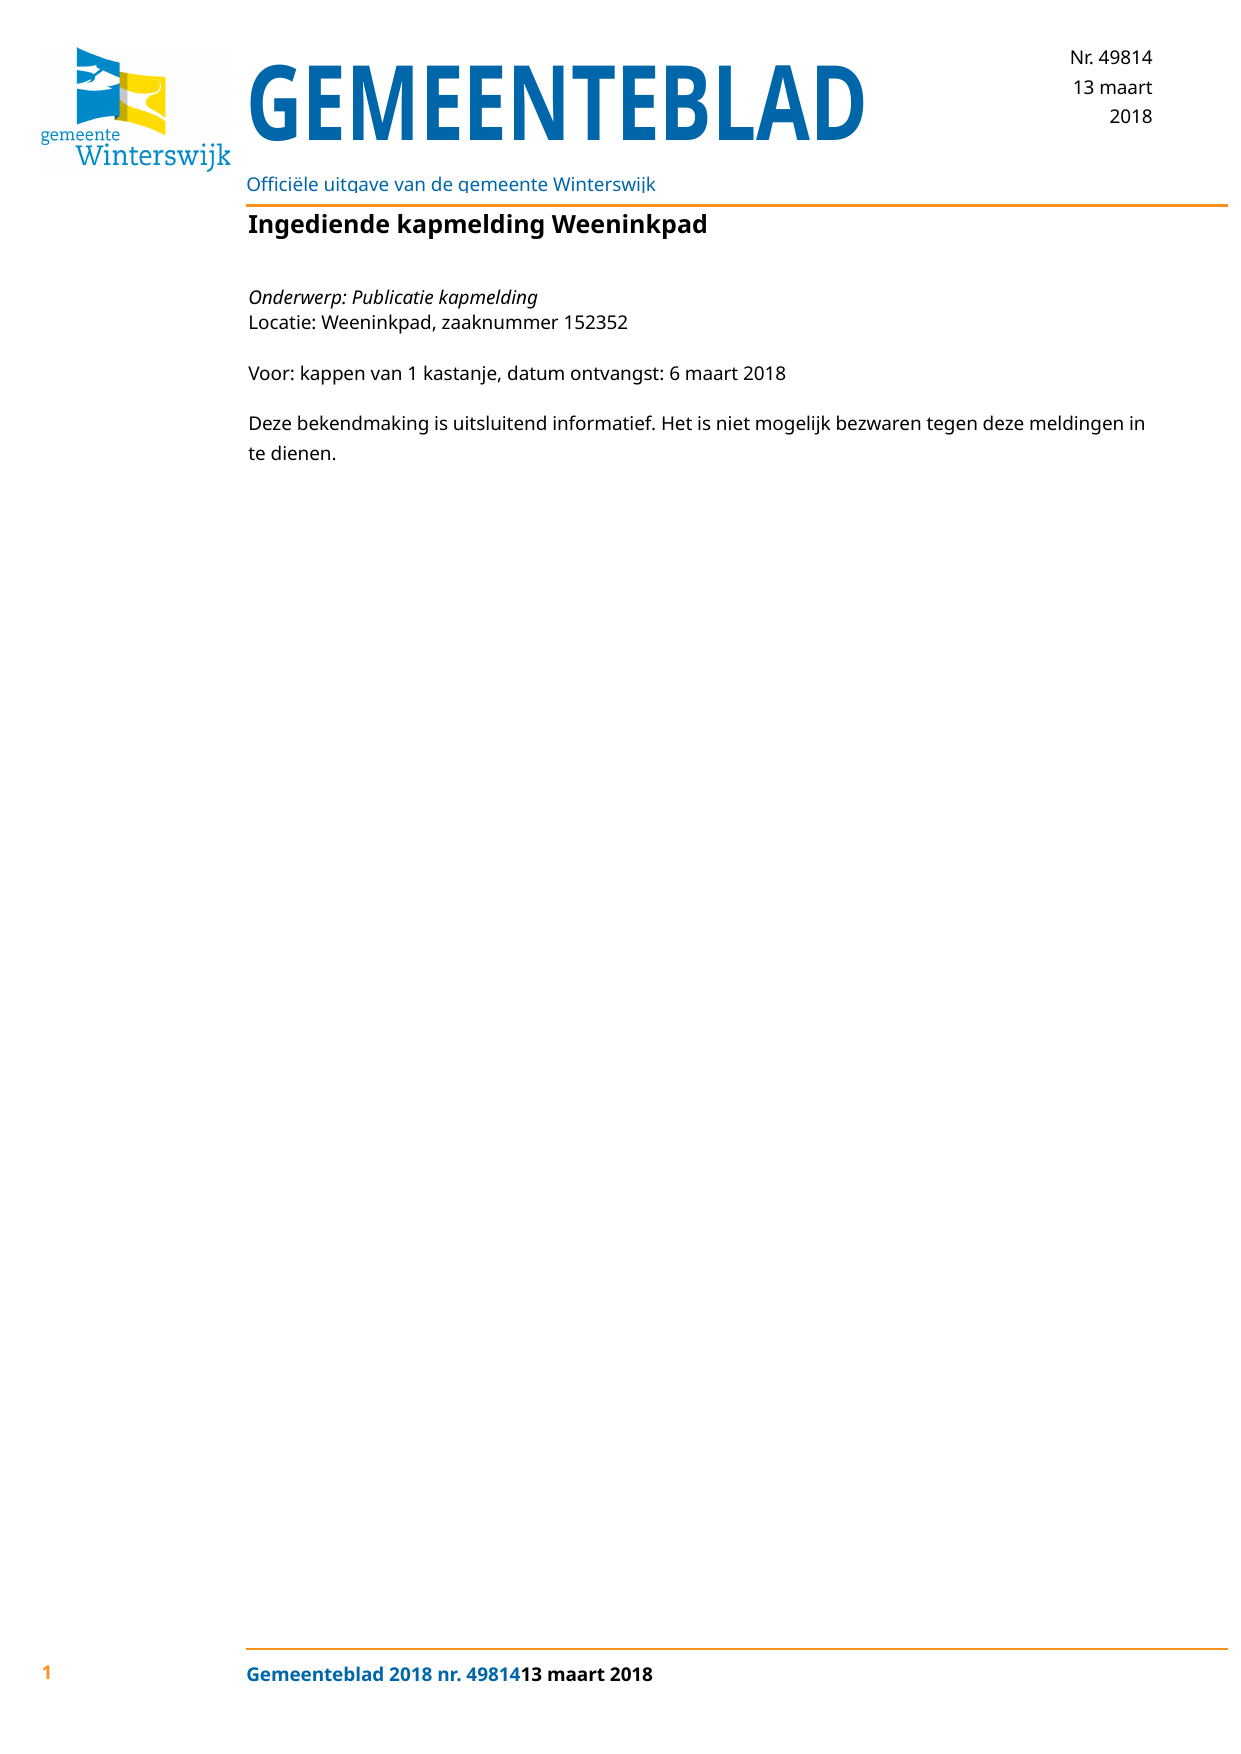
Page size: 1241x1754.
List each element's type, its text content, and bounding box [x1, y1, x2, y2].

text Voor: kappen van 1 kastanje, datum ontvangst: 6 maart 2018 [248, 360, 1152, 386]
text Onderwerp: Publicatie kapmelding [248, 284, 1152, 309]
text Deze bekendmaking is uitsluitend informatief. Het is niet mogelijk bezwaren tegen deze meldingen in te dienen. [248, 410, 1152, 466]
text Ingediende kapmelding Weeninkpad [248, 207, 1152, 241]
text Locatie: Weeninkpad, zaaknummer 152352 [248, 309, 1152, 335]
picture [41, 47, 231, 172]
picture [225, 153, 231, 162]
